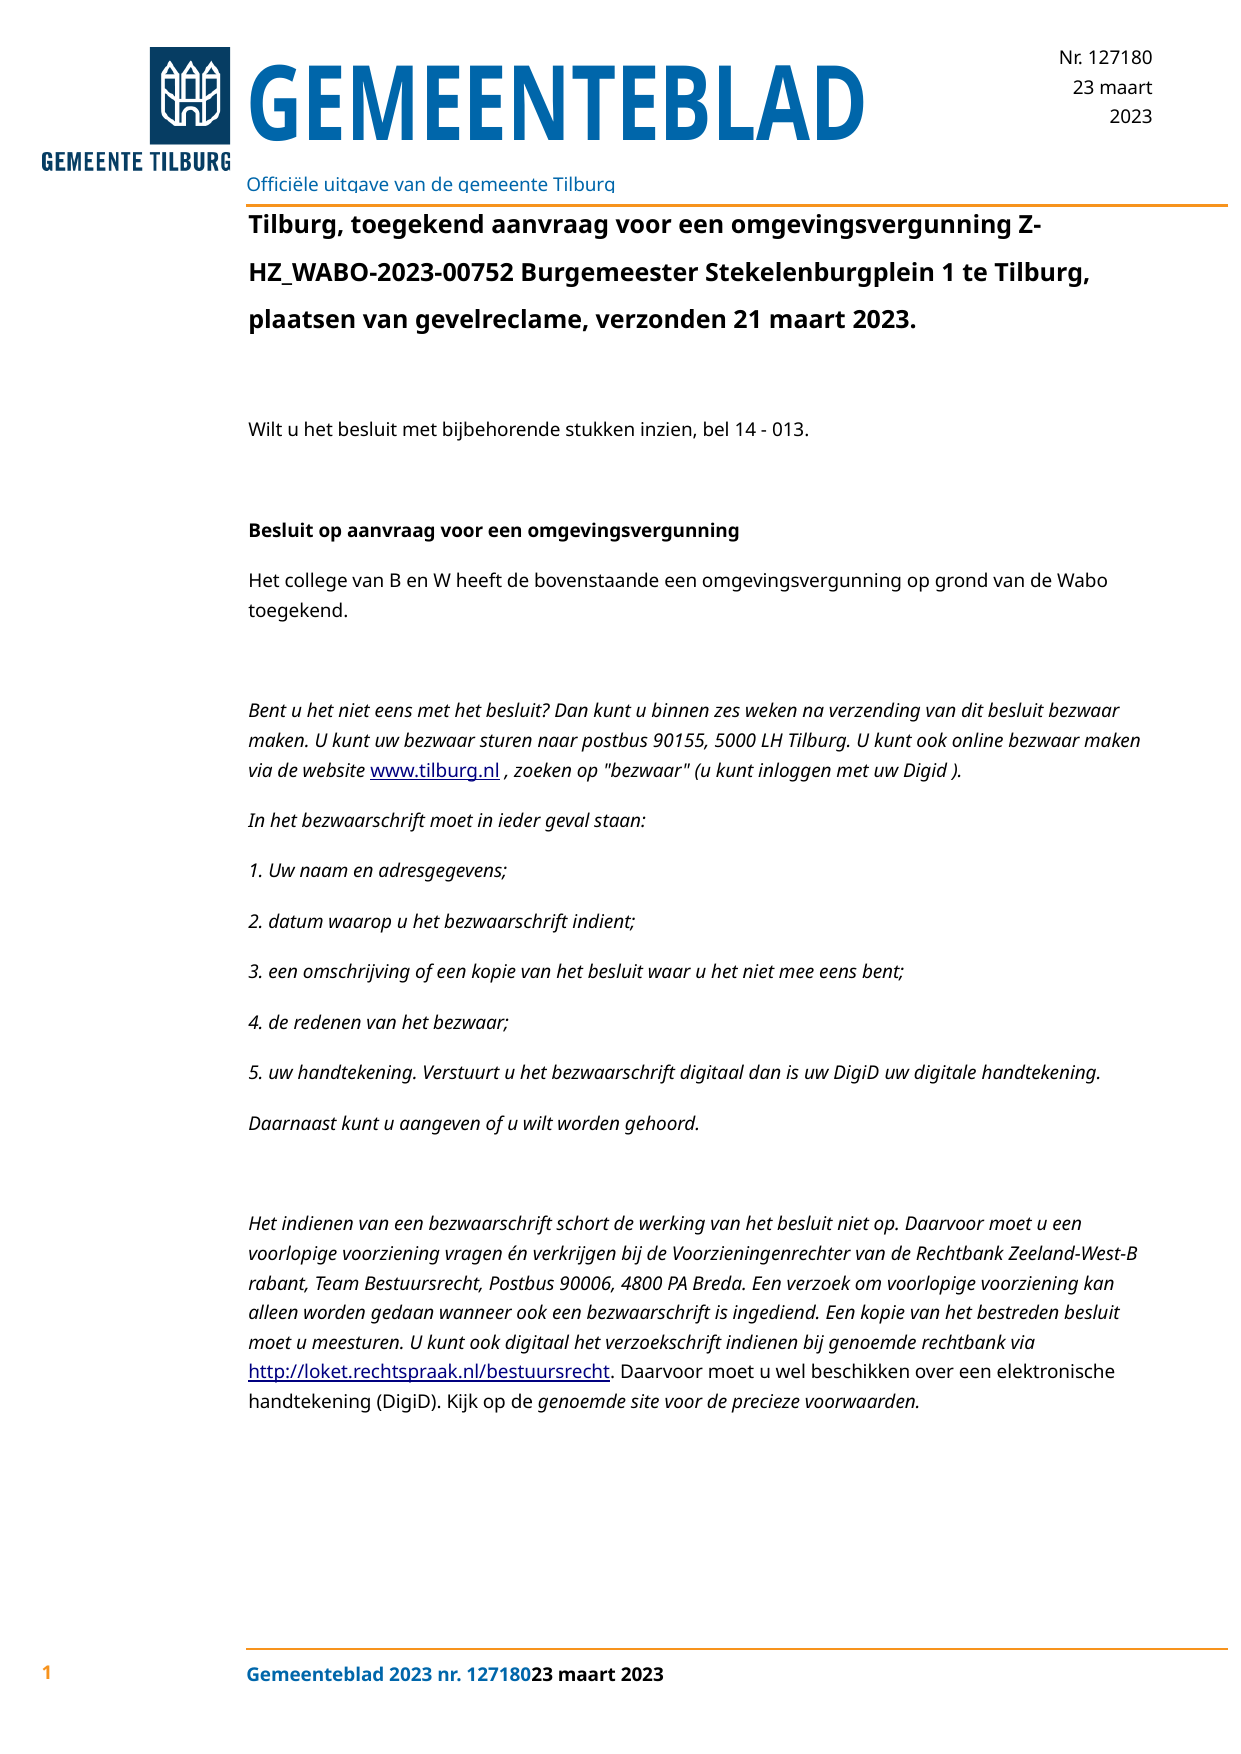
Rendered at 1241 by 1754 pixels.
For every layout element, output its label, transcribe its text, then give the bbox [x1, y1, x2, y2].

text Daarnaast kunt u aangeven of u wilt worden gehoord. [248, 1110, 1152, 1135]
text Het college van B en W heeft de bovenstaande een omgevingsvergunning op grond van de Wabo toegekend. [248, 567, 1152, 622]
text 2. datum waarop u het bezwaarschrift indient; [248, 908, 1152, 934]
text Het indienen van een bezwaarschrift schort de werking van het besluit niet op. Daarvoor moet u een voorlopige voorziening vragen én verkrijgen bij de Voorzieningenrechter van de Rechtbank Zeeland-West-B rabant, Team Bestuursrecht, Postbus 90006, 4800 PA Breda. Een verzoek om voorlopige voorziening kan alleen worden gedaan wanneer ook een bezwaarschrift is ingediend. Een kopie van het bestreden besluit moet u meesturen. U kunt ook digitaal het verzoekschrift indienen bij genoemde rechtbank via http://loket.rechtspraak.nl/bestuursrecht. Daarvoor moet u wel beschikken over een elektronische handtekening (DigiD). Kijk op de genoemde site voor de precieze voorwaarden. [248, 1211, 1152, 1414]
text Bent u het niet eens met het besluit? Dan kunt u binnen zes weken na verzending van dit besluit bezwaar maken. U kunt uw bezwaar sturen naar postbus 90155, 5000 LH Tilburg. U kunt ook online bezwaar maken via de website www.tilburg.nl , zoeken op "bezwaar" (u kunt inloggen met uw Digid ). [248, 698, 1152, 782]
picture [41, 47, 231, 172]
text Besluit op aanvraag voor een omgevingsvergunning [248, 517, 1152, 542]
text 4. de redenen van het bezwaar; [248, 1009, 1152, 1034]
text 3. een omschrijving of een kopie van het besluit waar u het niet mee eens bent; [248, 958, 1152, 984]
text Tilburg, toegekend aanvraag voor een omgevingsvergunning Z-HZ_WABO-2023-00752 Burgemeester Stekelenburgplein 1 te Tilburg, plaatsen van gevelreclame, verzonden 21 maart 2023. [248, 207, 1152, 336]
text Wilt u het besluit met bijbehorende stukken inzien, bel 14 - 013. [248, 416, 1152, 442]
text In het bezwaarschrift moet in ieder geval staan: [248, 807, 1152, 833]
text 1. Uw naam en adresgegevens; [248, 858, 1152, 883]
text 5. uw handtekening. Verstuurt u het bezwaarschrift digitaal dan is uw DigiD uw digitale handtekening. [248, 1059, 1152, 1085]
